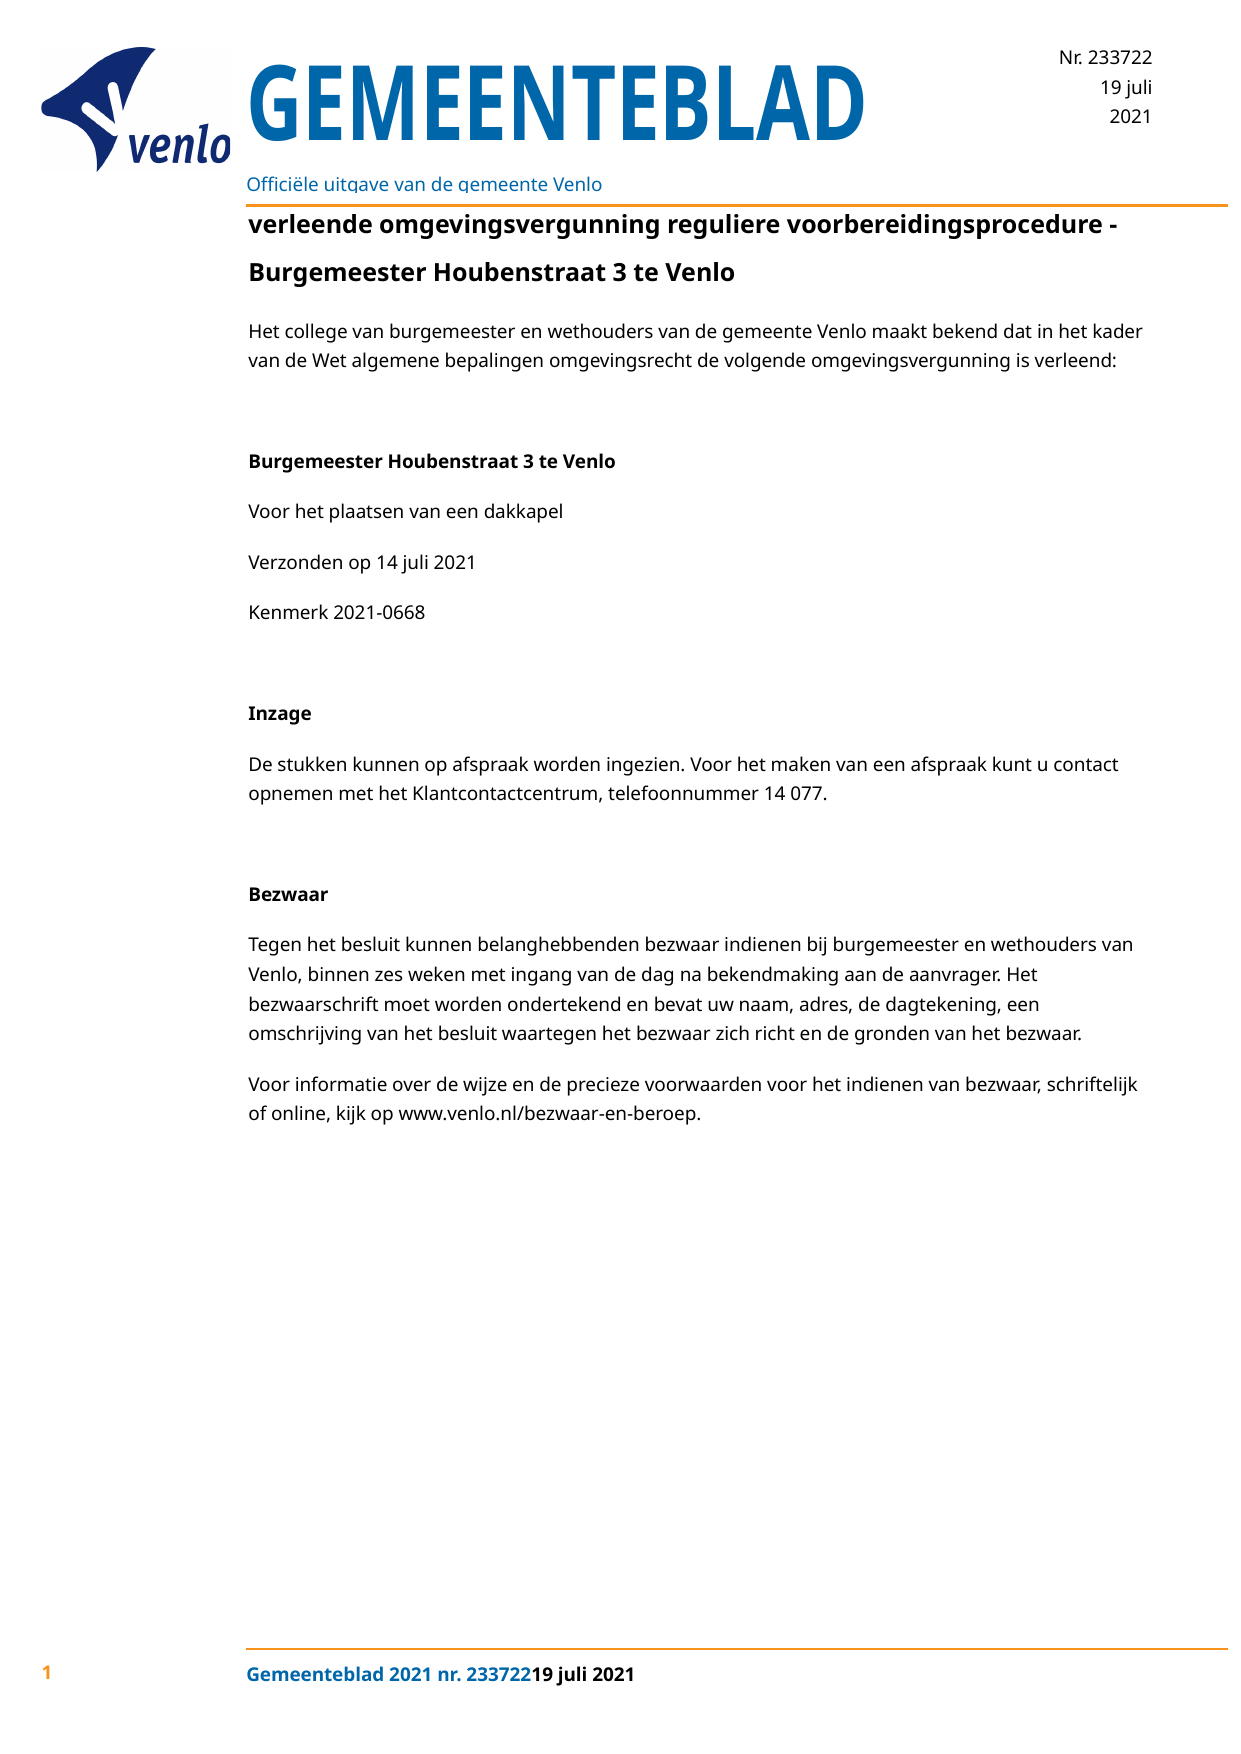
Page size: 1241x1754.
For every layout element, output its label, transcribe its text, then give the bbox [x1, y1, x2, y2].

text Voor het plaatsen van een dakkapel [248, 499, 1152, 524]
text Verzonden op 14 juli 2021 [248, 549, 1152, 575]
picture [41, 47, 231, 172]
text Voor informatie over de wijze en de precieze voorwaarden voor het indienen van bezwaar, schriftelijk of online, kijk op www.venlo.nl/bezwaar-en-beroep. [248, 1071, 1152, 1126]
text Inzage [248, 700, 1152, 726]
text Het college van burgemeester en wethouders van de gemeente Venlo maakt bekend dat in het kader van de Wet algemene bepalingen omgevingsrecht de volgende omgevingsvergunning is verleend: [248, 318, 1152, 373]
text Kenmerk 2021-0668 [248, 599, 1152, 625]
text verleende omgevingsvergunning reguliere voorbereidingsprocedure - Burgemeester Houbenstraat 3 te Venlo [248, 207, 1152, 288]
text Burgemeester Houbenstraat 3 te Venlo [248, 448, 1152, 474]
text Bezwaar [248, 881, 1152, 907]
text Tegen het besluit kunnen belanghebbenden bezwaar indienen bij burgemeester en wethouders van Venlo, binnen zes weken met ingang van de dag na bekendmaking aan de aanvrager. Het bezwaarschrift moet worden ondertekend en bevat uw naam, adres, de dagtekening, een omschrijving van het besluit waartegen het bezwaar zich richt en de gronden van het bezwaar. [248, 932, 1152, 1046]
text De stukken kunnen op afspraak worden ingezien. Voor het maken van een afspraak kunt u contact opnemen met het Klantcontactcentrum, telefoonnummer 14 077. [248, 751, 1152, 806]
